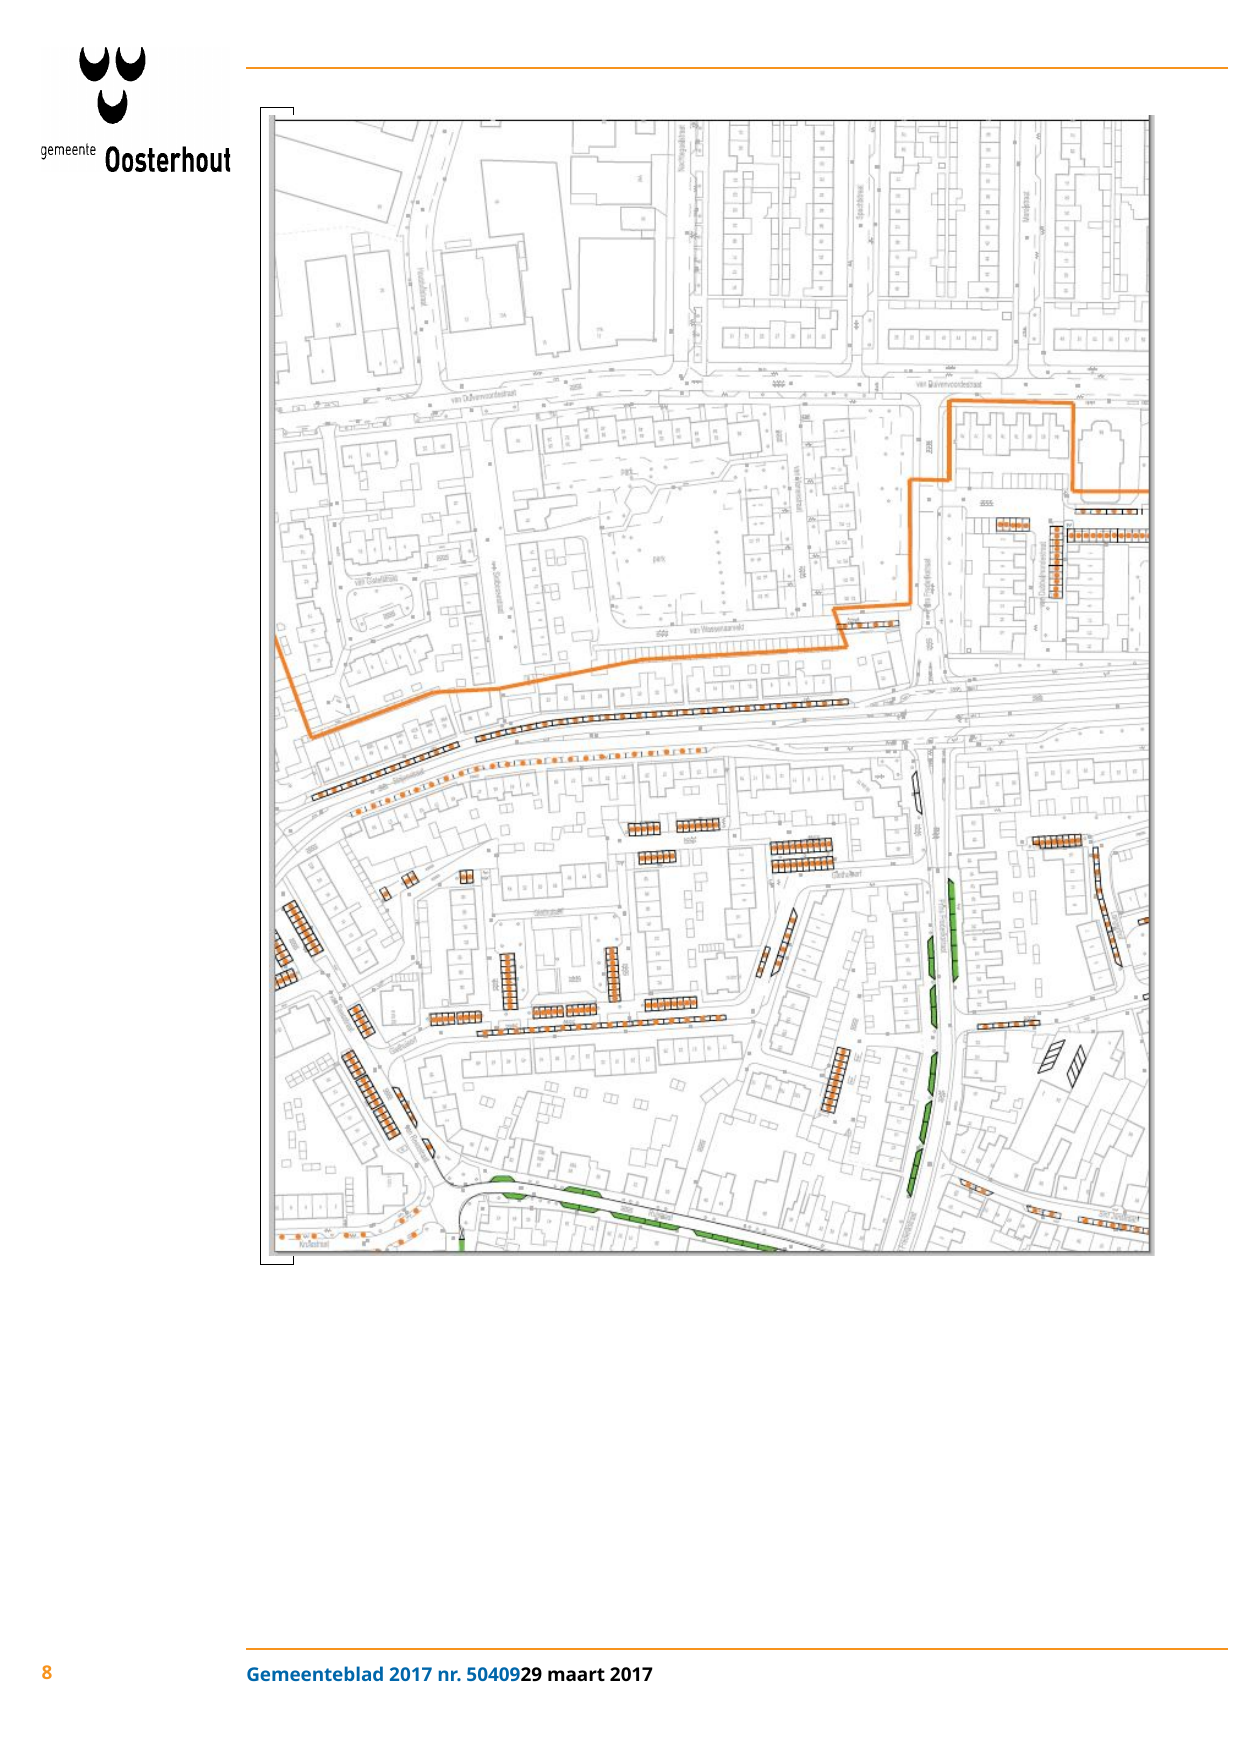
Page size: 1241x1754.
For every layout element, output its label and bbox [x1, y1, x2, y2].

picture [268, 115, 1155, 1256]
picture [41, 47, 231, 172]
